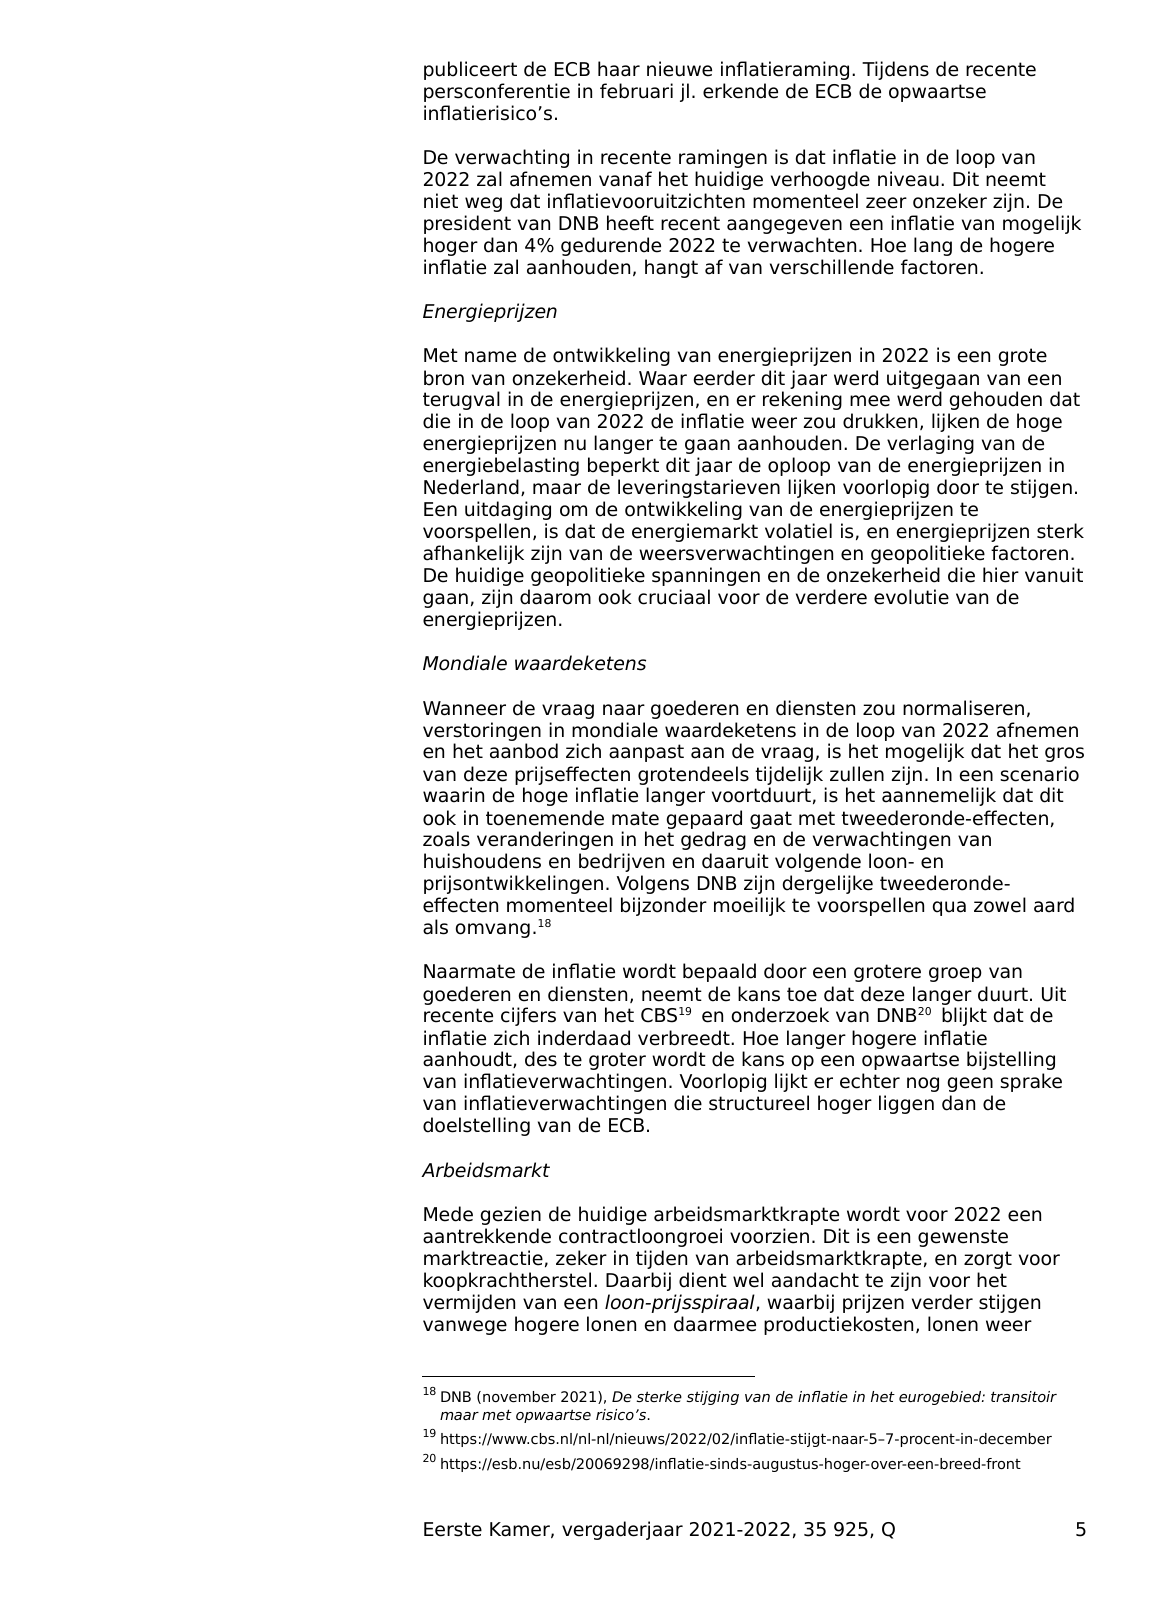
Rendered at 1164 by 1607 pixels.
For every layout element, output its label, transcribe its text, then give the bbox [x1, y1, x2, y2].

text Wanneer de vraag naar goederen en diensten zou normaliseren, verstoringen in mondiale waardeketens in de loop van 2022 afnemen en het aanbod zich aanpast aan de vraag, is het mogelijk dat het gros van deze prijseffecten grotendeels tijdelijk zullen zijn. In een scenario waarin de hoge inflatie langer voortduurt, is het aannemelijk dat dit ook in toenemende mate gepaard gaat met tweederonde-effecten, zoals veranderingen in het gedrag en de verwachtingen van huishoudens en bedrijven en daaruit volgende loon- en prijsontwikkelingen. Volgens DNB zijn dergelijke tweederonde-effecten momenteel bijzonder moeilijk te voorspellen qua zowel aard als omvang. [422, 697, 1087, 939]
text https://www.cbs.nl/nl-nl/nieuws/2022/02/inflatie-stijgt-naar-5–7-procent-in-december [422, 1427, 1087, 1449]
subtitle Mondiale waardeketens [422, 653, 1087, 675]
text https://esb.nu/esb/20069298/inflatie-sinds-augustus-hoger-over-een-breed-front [422, 1452, 1087, 1474]
text DNB (november 2021), De sterke stijging van de inflatie in het eurogebied: transitoir maar met opwaartse risico’s. [422, 1385, 1087, 1424]
subtitle Arbeidsmarkt [422, 1159, 1087, 1181]
text Met name de ontwikkeling van energieprijzen in 2022 is een grote bron van onzekerheid. Waar eerder dit jaar werd uitgegaan van een terugval in de energieprijzen, en er rekening mee werd gehouden dat die in de loop van 2022 de inflatie weer zou drukken, lijken de hoge energieprijzen nu langer te gaan aanhouden. De verlaging van de energiebelasting beperkt dit jaar de oploop van de energieprijzen in Nederland, maar de leveringstarieven lijken voorlopig door te stijgen. Een uitdaging om de ontwikkeling van de energieprijzen te voorspellen, is dat de energiemarkt volatiel is, en energieprijzen sterk afhankelijk zijn van de weersverwachtingen en geopolitieke factoren. De huidige geopolitieke spanningen en de onzekerheid die hier vanuit gaan, zijn daarom ook cruciaal voor de verdere evolutie van de energieprijzen. [422, 345, 1087, 631]
subtitle Energieprijzen [422, 301, 1087, 323]
text De verwachting in recente ramingen is dat inflatie in de loop van 2022 zal afnemen vanaf het huidige verhoogde niveau. Dit neemt niet weg dat inflatievooruitzichten momenteel zeer onzeker zijn. De president van DNB heeft recent aangegeven een inflatie van mogelijk hoger dan 4% gedurende 2022 te verwachten. Hoe lang de hogere inflatie zal aanhouden, hangt af van verschillende factoren. [422, 147, 1087, 279]
text Mede gezien de huidige arbeidsmarktkrapte wordt voor 2022 een aantrekkende contractloongroei voorzien. Dit is een gewenste marktreactie, zeker in tijden van arbeidsmarktkrapte, en zorgt voor koopkrachtherstel. Daarbij dient wel aandacht te zijn voor het vermijden van een loon-prijsspiraal, waarbij prijzen verder stijgen vanwege hogere lonen en daarmee productiekosten, lonen weer [422, 1204, 1087, 1336]
text Naarmate de inflatie wordt bepaald door een grotere groep van goederen en diensten, neemt de kans toe dat deze langer duurt. Uit recente cijfers van het CBS en onderzoek van DNB blijkt dat de inflatie zich inderdaad verbreedt. Hoe langer hogere inflatie aanhoudt, des te groter wordt de kans op een opwaartse bijstelling van inflatieverwachtingen. Voorlopig lijkt er echter nog geen sprake van inflatieverwachtingen die structureel hoger liggen dan de doelstelling van de ECB. [422, 961, 1087, 1137]
text publiceert de ECB haar nieuwe inflatieraming. Tijdens de recente persconferentie in februari jl. erkende de ECB de opwaartse inflatierisico’s. [422, 59, 1087, 125]
